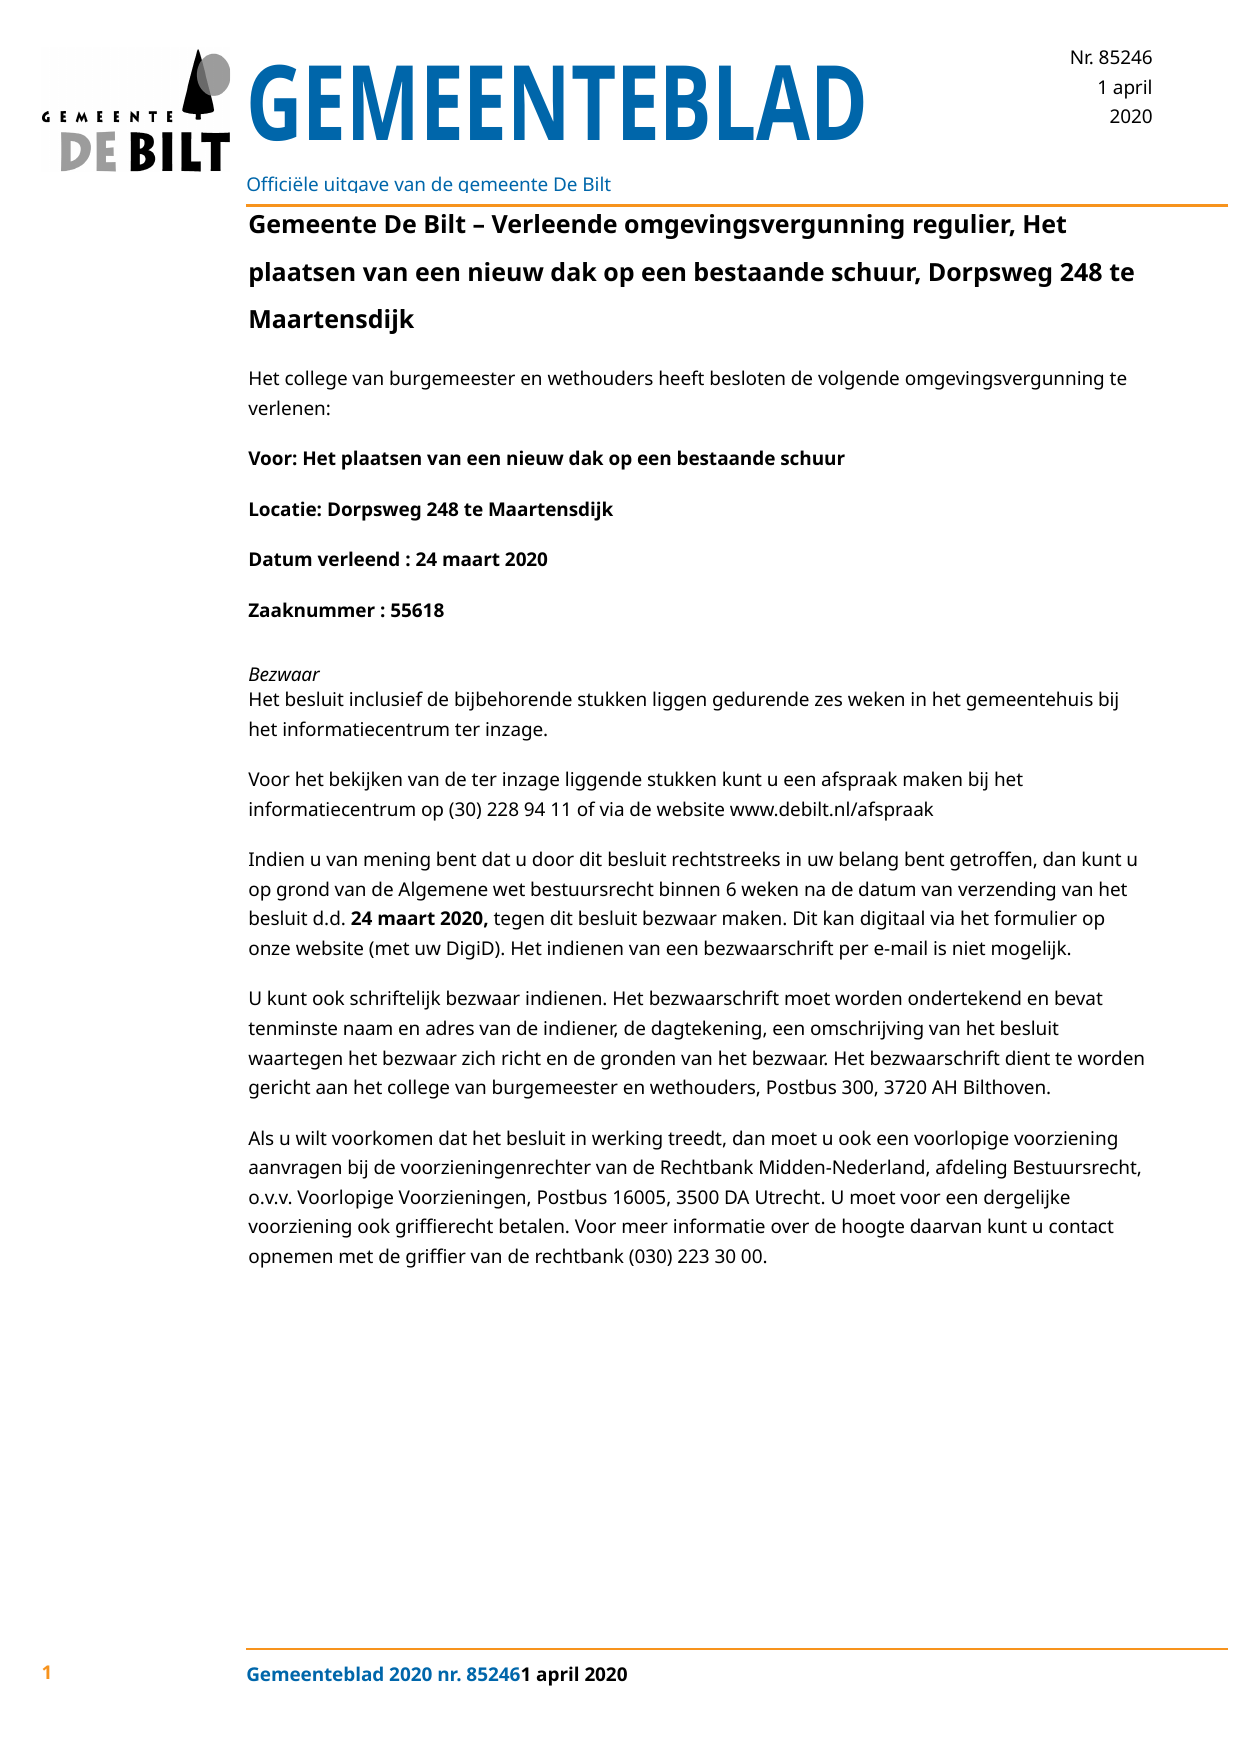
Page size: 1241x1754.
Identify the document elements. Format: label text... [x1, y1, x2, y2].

text Gemeente De Bilt – Verleende omgevingsvergunning regulier, Het plaatsen van een nieuw dak op een bestaande schuur, Dorpsweg 248 te Maartensdijk [248, 207, 1152, 336]
text Het college van burgemeester en wethouders heeft besloten de volgende omgevingsvergunning te verlenen: [248, 366, 1152, 421]
text U kunt ook schriftelijk bezwaar indienen. Het bezwaarschrift moet worden ondertekend en bevat tenminste naam en adres van de indiener, de dagtekening, een omschrijving van het besluit waartegen het bezwaar zich richt en de gronden van het bezwaar. Het bezwaarschrift dient te worden gericht aan het college van burgemeester en wethouders, Postbus 300, 3720 AH Bilthoven. [248, 986, 1152, 1100]
text Datum verleend : 24 maart 2020 [248, 546, 1152, 572]
text Voor het bekijken van de ter inzage liggende stukken kunt u een afspraak maken bij het informatiecentrum op (30) 228 94 11 of via de website www.debilt.nl/afspraak [248, 766, 1152, 822]
text Bezwaar [248, 661, 1152, 686]
text Zaaknummer : 55618 [248, 597, 1152, 622]
picture [41, 47, 231, 172]
text Als u wilt voorkomen dat het besluit in werking treedt, dan moet u ook een voorlopige voorziening aanvragen bij de voorzieningenrechter van de Rechtbank Midden-Nederland, afdeling Bestuursrecht, o.v.v. Voorlopige Voorzieningen, Postbus 16005, 3500 DA Utrecht. U moet voor een dergelijke voorziening ook griffierecht betalen. Voor meer informatie over de hoogte daarvan kunt u contact opnemen met de griffier van de rechtbank (030) 223 30 00. [248, 1125, 1152, 1269]
text Locatie: Dorpsweg 248 te Maartensdijk [248, 496, 1152, 522]
text Indien u van mening bent dat u door dit besluit rechtstreeks in uw belang bent getroffen, dan kunt u op grond van de Algemene wet bestuursrecht binnen 6 weken na de datum van verzending van het besluit d.d. 24 maart 2020, tegen dit besluit bezwaar maken. Dit kan digitaal via het formulier op onze website (met uw DigiD). Het indienen van een bezwaarschrift per e-mail is niet mogelijk. [248, 846, 1152, 961]
text Het besluit inclusief de bijbehorende stukken liggen gedurende zes weken in het gemeentehuis bij het informatiecentrum ter inzage. [248, 686, 1152, 742]
text Voor: Het plaatsen van een nieuw dak op een bestaande schuur [248, 446, 1152, 471]
